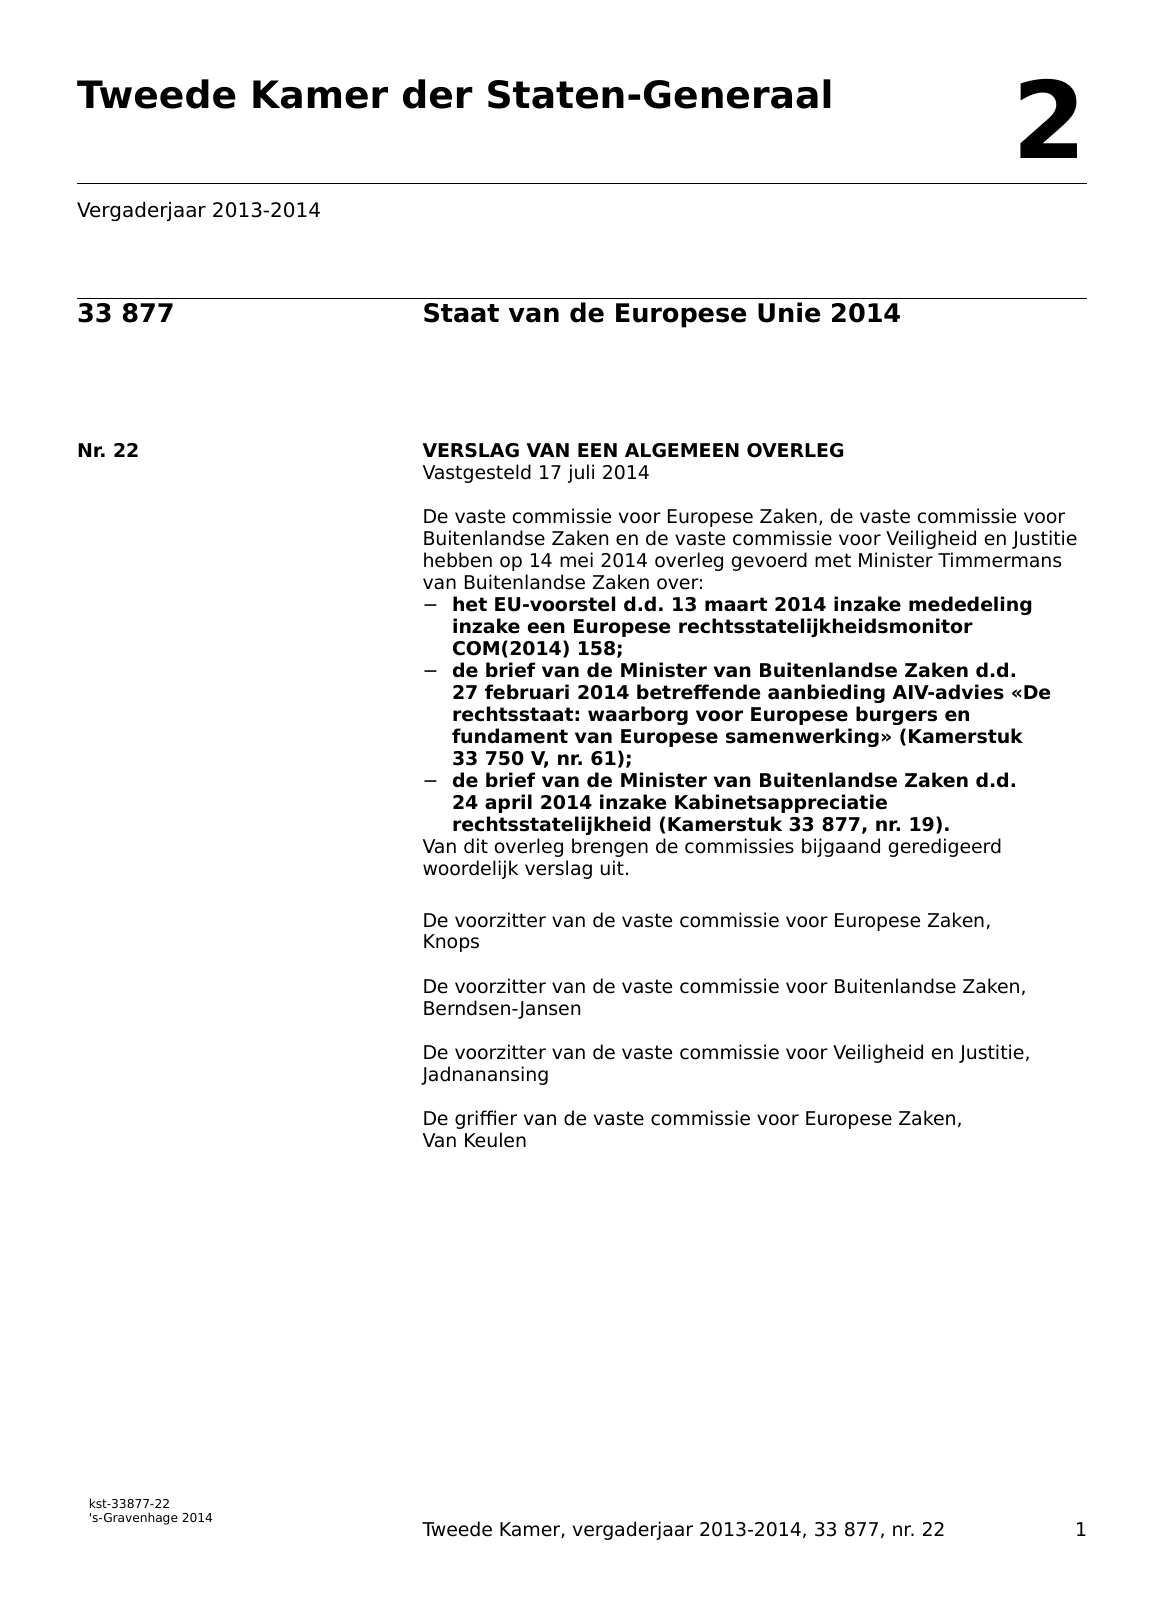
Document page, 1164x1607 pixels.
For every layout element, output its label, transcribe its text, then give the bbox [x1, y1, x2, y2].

text kst-33877-22 [88, 1497, 323, 1511]
text De voorzitter van de vaste commissie voor Europese Zaken, Knops [422, 909, 1087, 953]
text − de brief van de Minister van Buitenlandse Zaken d.d. 24 april 2014 inzake Kabinetsappreciatie rechtsstatelijkheid (Kamerstuk 33 877, nr. 19). [422, 769, 1087, 836]
table_header Tweede Kamer der Staten-Generaal [77, 59, 886, 183]
text De voorzitter van de vaste commissie voor Buitenlandse Zaken, Berndsen-Jansen [422, 976, 1087, 1019]
text − het EU-voorstel d.d. 13 maart 2014 inzake mededeling inzake een Europese rechtsstatelijkheidsmonitor COM(2014) 158; [422, 594, 1087, 660]
subtitle Nr. 22 VERSLAG VAN EEN ALGEMEEN OVERLEG [77, 440, 1087, 462]
text 's-Gravenhage 2014 [88, 1511, 323, 1525]
subtitle 33 877 Staat van de Europese Unie 2014 [77, 299, 1087, 329]
text De vaste commissie voor Europese Zaken, de vaste commissie voor Buitenlandse Zaken en de vaste commissie voor Veiligheid en Justitie hebben op 14 mei 2014 overleg gevoerd met Minister Timmermans van Buitenlandse Zaken over: [422, 506, 1087, 594]
text − de brief van de Minister van Buitenlandse Zaken d.d. 27 februari 2014 betreffende aanbieding AIV-advies «De rechtsstaat: waarborg voor Europese burgers en fundament van Europese samenwerking» (Kamerstuk 33 750 V, nr. 61); [422, 660, 1087, 769]
text Vastgesteld 17 juli 2014 [422, 462, 1087, 484]
table_header 2 [886, 59, 1087, 183]
table_cell Vergaderjaar 2013-2014 [77, 184, 1087, 298]
text De griffier van de vaste commissie voor Europese Zaken, Van Keulen [422, 1108, 1087, 1152]
text Van dit overleg brengen de commissies bijgaand geredigeerd woordelijk verslag uit. [422, 836, 1087, 879]
text De voorzitter van de vaste commissie voor Veiligheid en Justitie, Jadnanansing [422, 1042, 1087, 1086]
